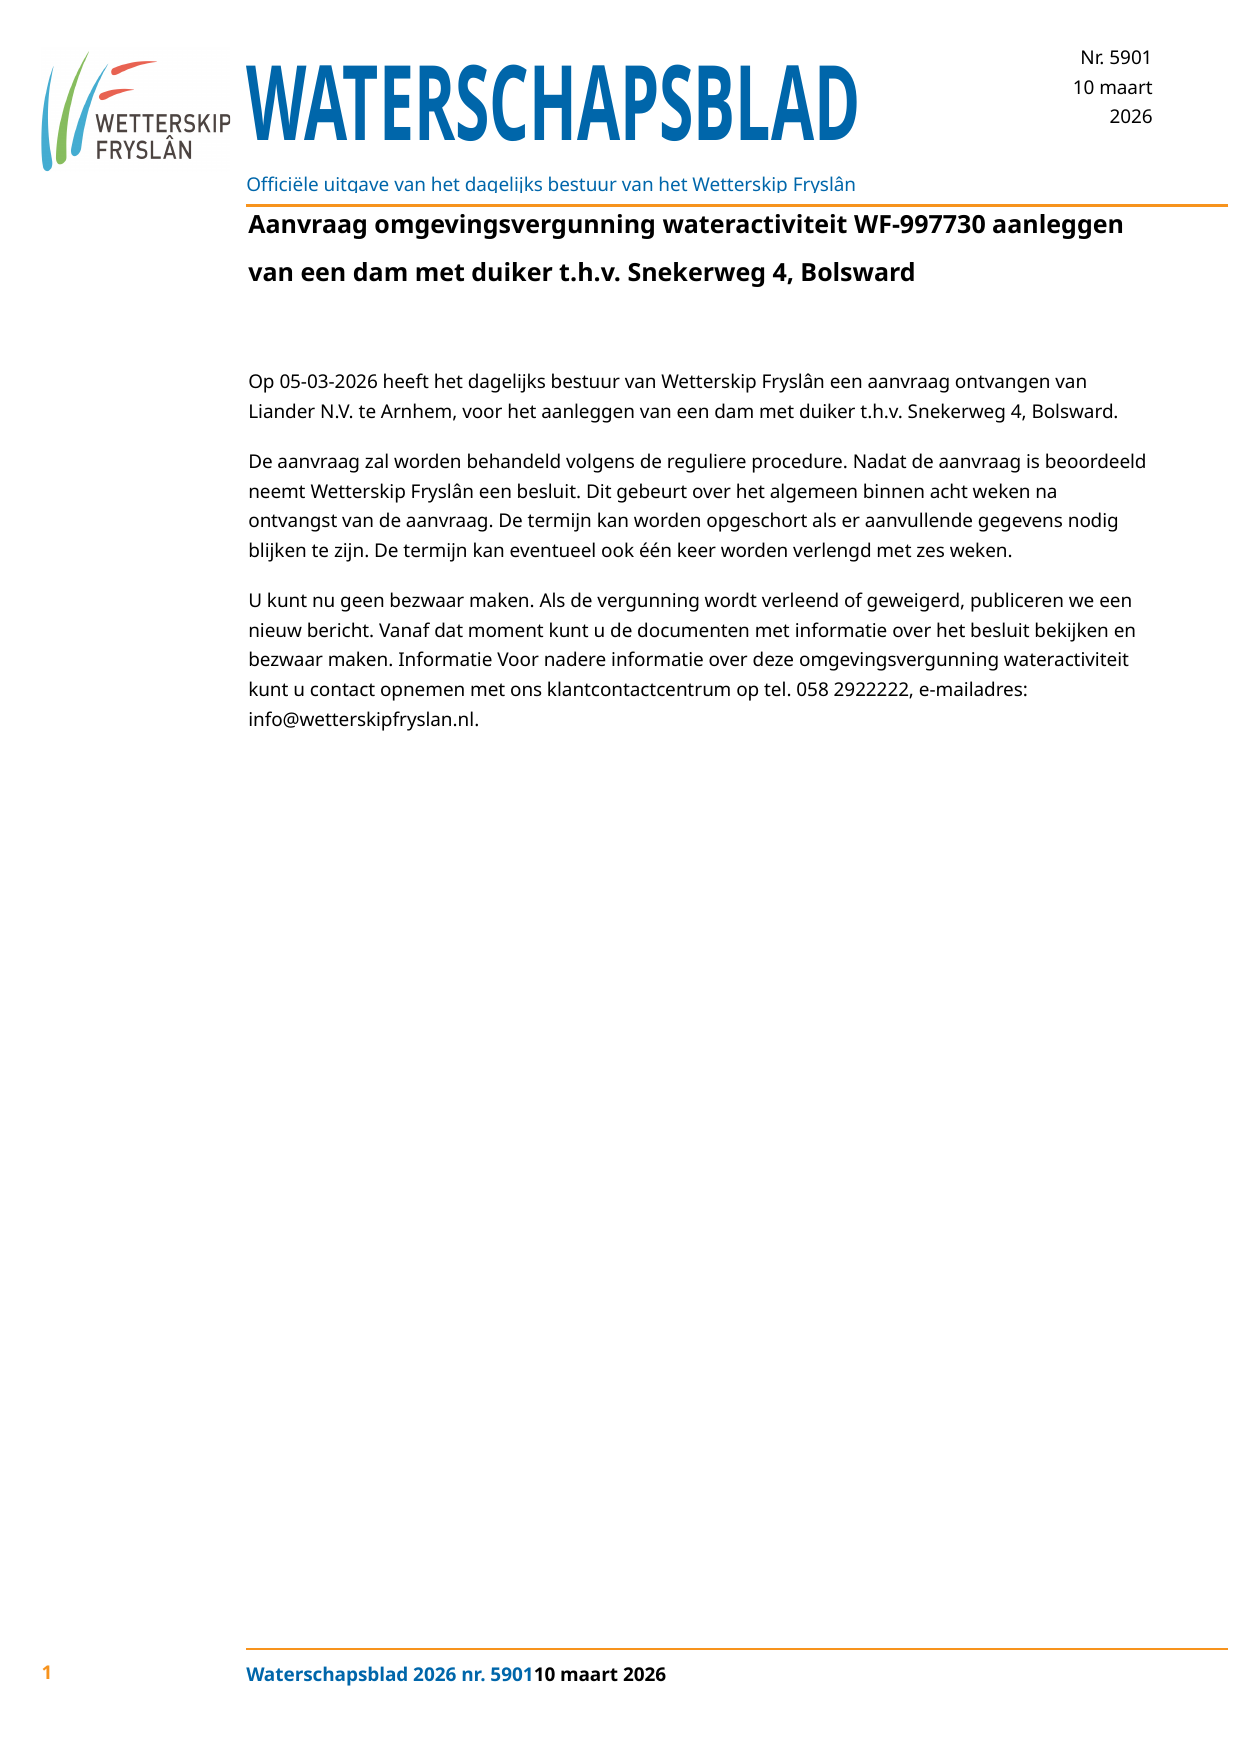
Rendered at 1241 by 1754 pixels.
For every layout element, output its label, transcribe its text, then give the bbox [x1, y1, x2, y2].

text Op 05-03-2026 heeft het dagelijks bestuur van Wetterskip Fryslân een aanvraag ontvangen van Liander N.V. te Arnhem, voor het aanleggen van een dam met duiker t.h.v. Snekerweg 4, Bolsward. [248, 368, 1152, 424]
picture [41, 47, 231, 172]
text De aanvraag zal worden behandeld volgens de reguliere procedure. Nadat de aanvraag is beoordeeld neemt Wetterskip Fryslân een besluit. Dit gebeurt over het algemeen binnen acht weken na ontvangst van de aanvraag. De termijn kan worden opgeschort als er aanvullende gegevens nodig blijken te zijn. De termijn kan eventueel ook één keer worden verlengd met zes weken. [248, 448, 1152, 563]
text Aanvraag omgevingsvergunning wateractiviteit WF-997730 aanleggen van een dam met duiker t.h.v. Snekerweg 4, Bolsward [248, 207, 1152, 288]
text U kunt nu geen bezwaar maken. Als de vergunning wordt verleend of geweigerd, publiceren we een nieuw bericht. Vanaf dat moment kunt u de documenten met informatie over het besluit bekijken en bezwaar maken. Informatie Voor nadere informatie over deze omgevingsvergunning wateractiviteit kunt u contact opnemen met ons klantcontactcentrum op tel. 058 2922222, e-mailadres: info@wetterskipfryslan.nl. [248, 587, 1152, 732]
